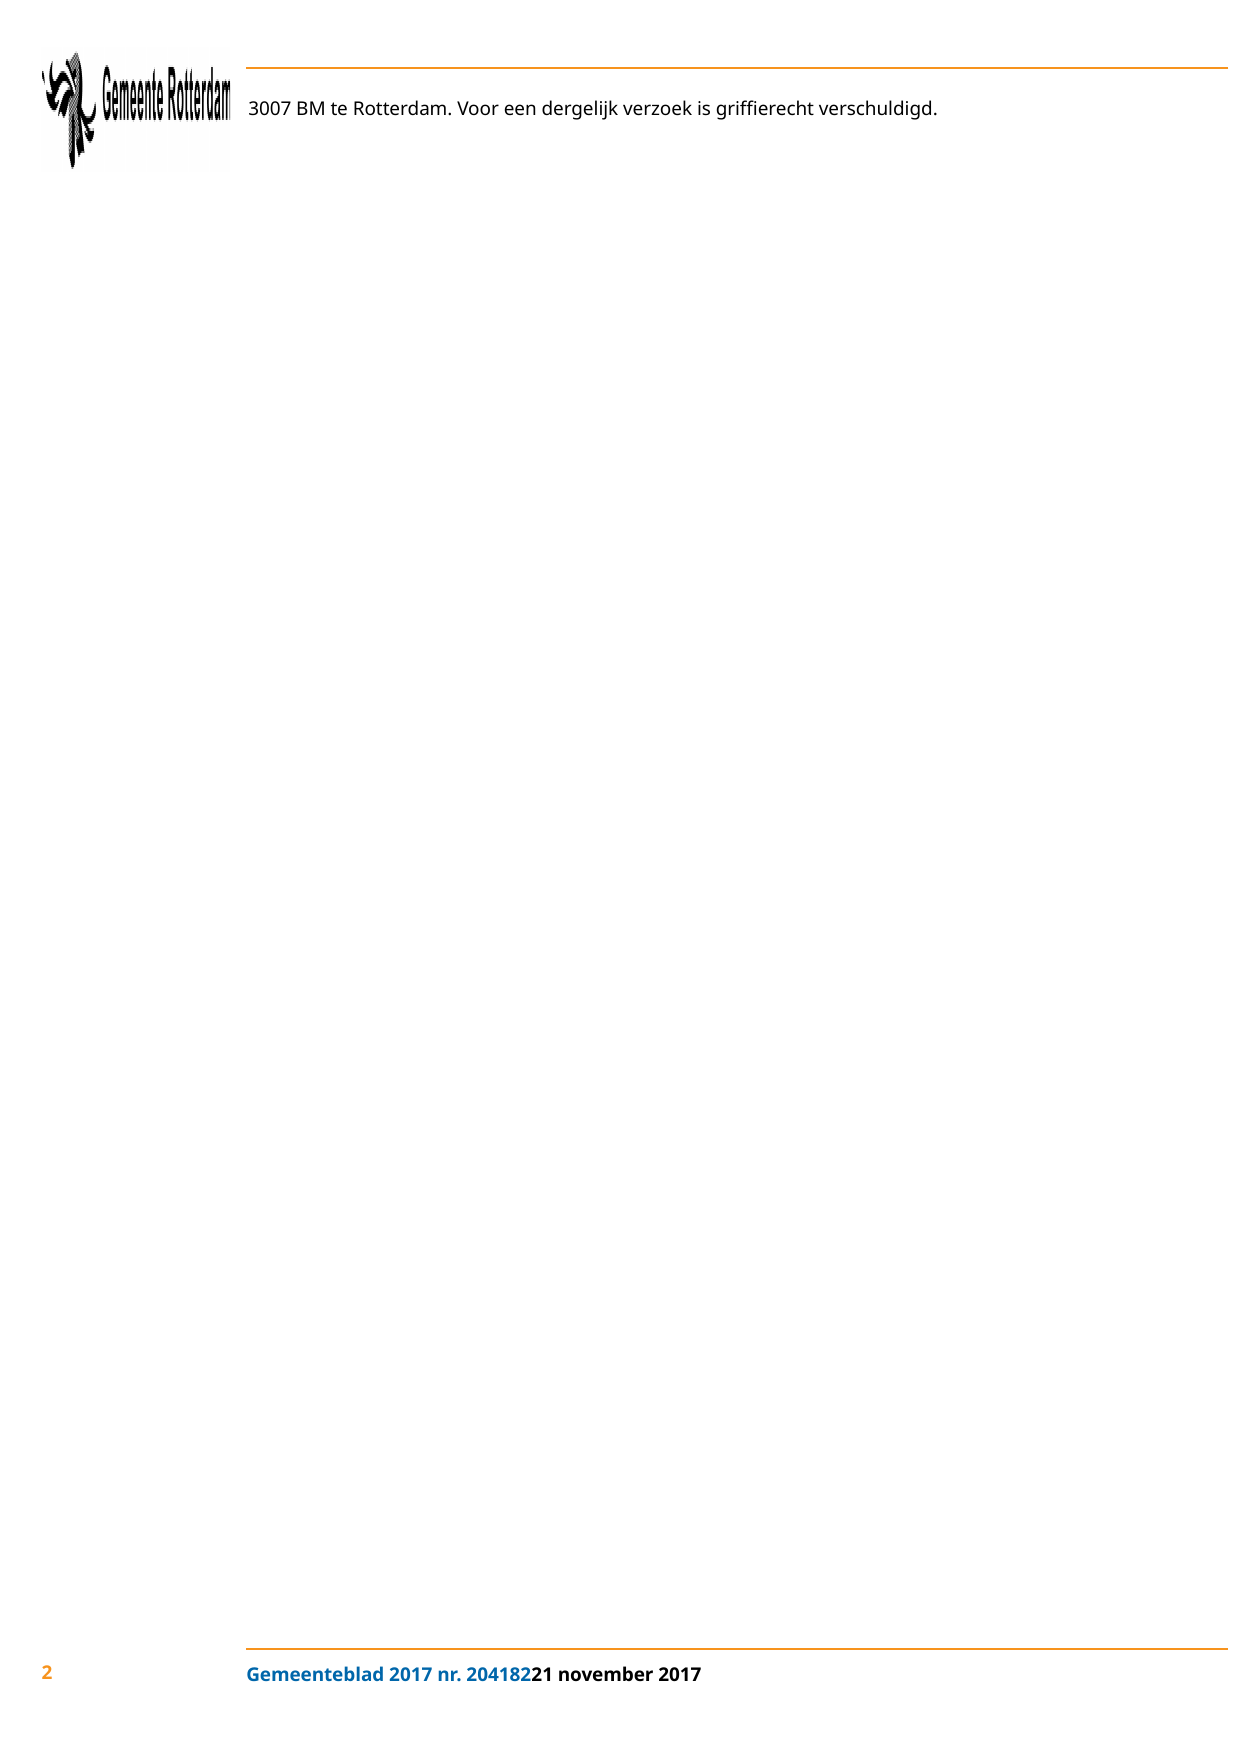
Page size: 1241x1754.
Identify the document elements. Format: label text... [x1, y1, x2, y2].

text 3007 BM te Rotterdam. Voor een dergelijk verzoek is griffierecht verschuldigd. [248, 95, 1152, 121]
picture [41, 47, 231, 172]
